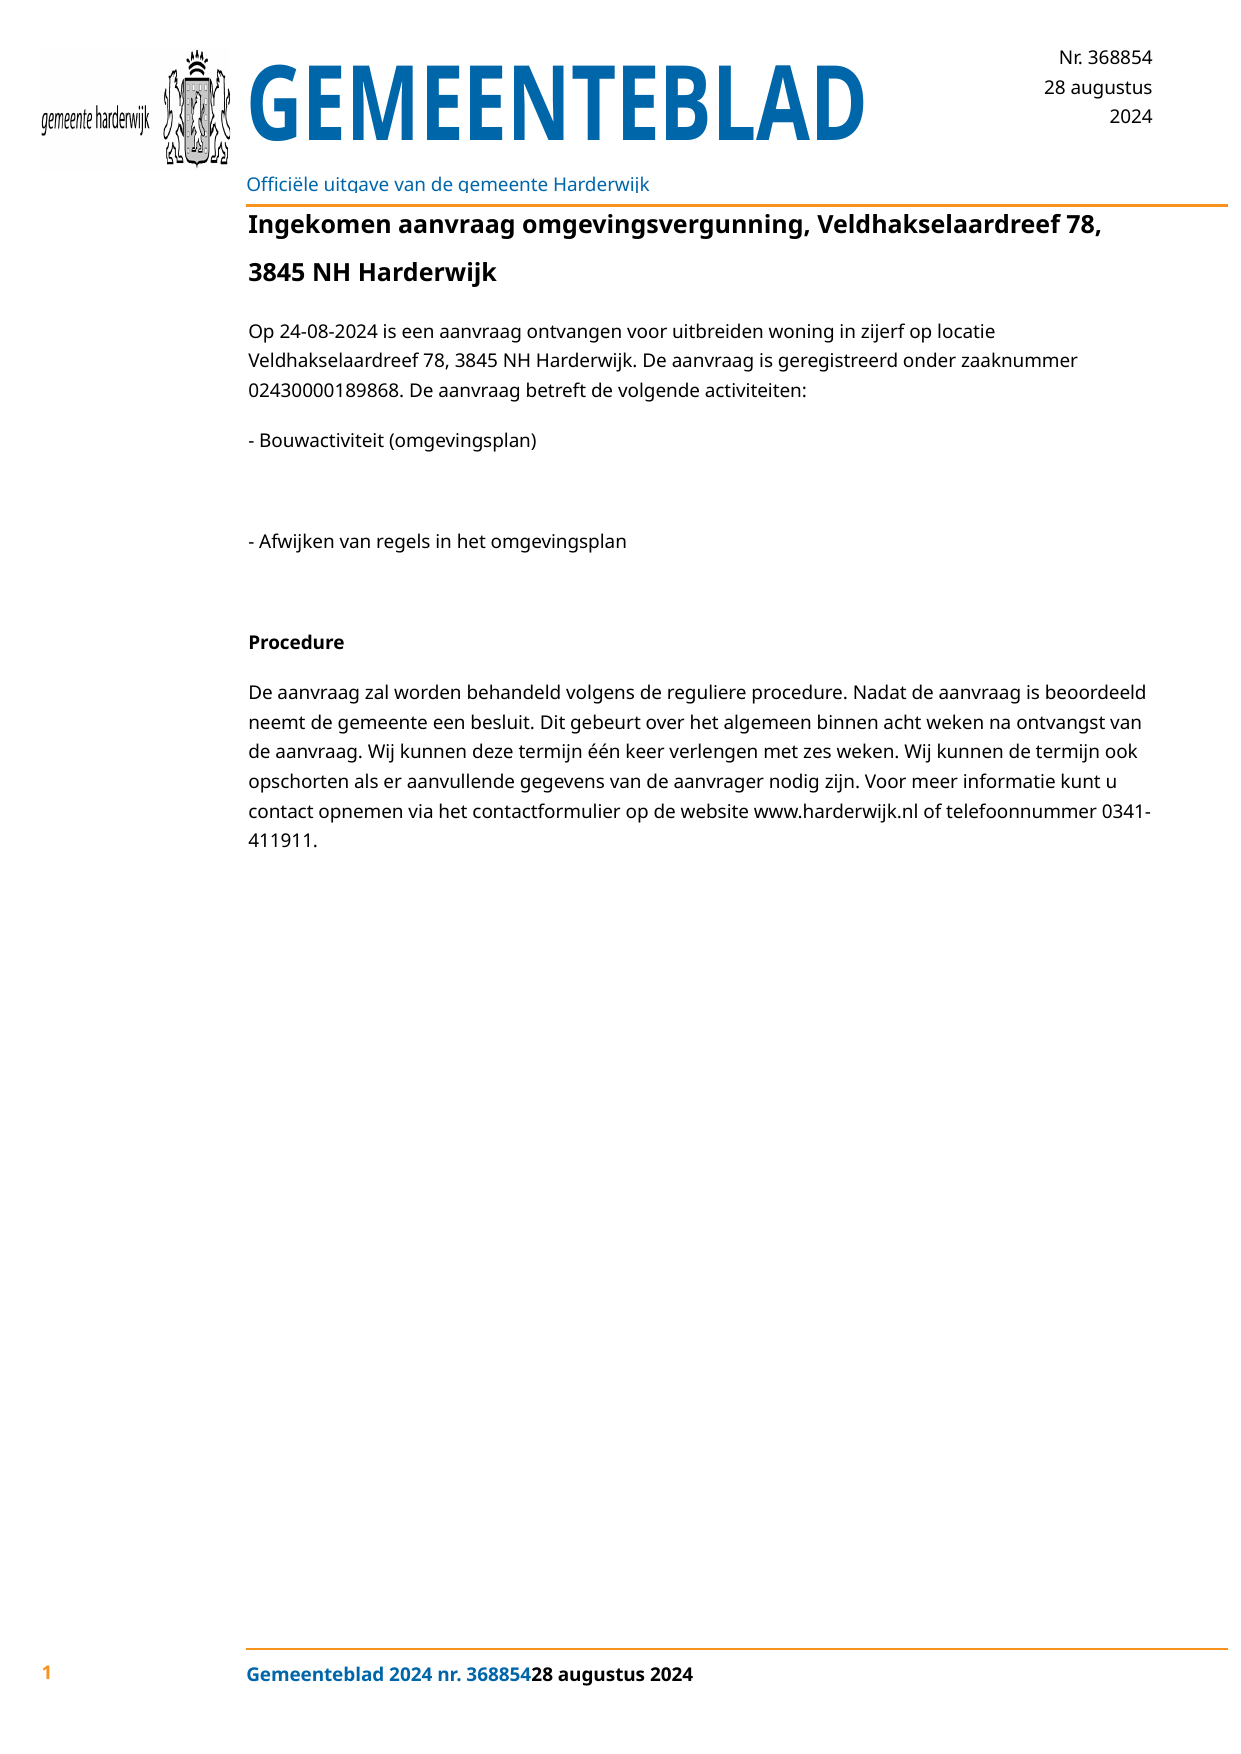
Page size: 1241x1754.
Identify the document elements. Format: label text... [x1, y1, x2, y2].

text Procedure [248, 629, 1152, 655]
text Op 24-08-2024 is een aanvraag ontvangen voor uitbreiden woning in zijerf op locatie Veldhakselaardreef 78, 3845 NH Harderwijk. De aanvraag is geregistreerd onder zaaknummer 02430000189868. De aanvraag betreft de volgende activiteiten: [248, 318, 1152, 403]
text - Afwijken van regels in het omgevingsplan [248, 528, 1152, 554]
text De aanvraag zal worden behandeld volgens de reguliere procedure. Nadat de aanvraag is beoordeeld neemt de gemeente een besluit. Dit gebeurt over het algemeen binnen acht weken na ontvangst van de aanvraag. Wij kunnen deze termijn één keer verlengen met zes weken. Wij kunnen de termijn ook opschorten als er aanvullende gegevens van de aanvrager nodig zijn. Voor meer informatie kunt u contact opnemen via het contactformulier op de website www.harderwijk.nl of telefoonnummer 0341-411911. [248, 679, 1152, 853]
text - Bouwactiviteit (omgevingsplan) [248, 427, 1152, 453]
text Ingekomen aanvraag omgevingsvergunning, Veldhakselaardreef 78, 3845 NH Harderwijk [248, 207, 1152, 288]
picture [41, 47, 231, 172]
